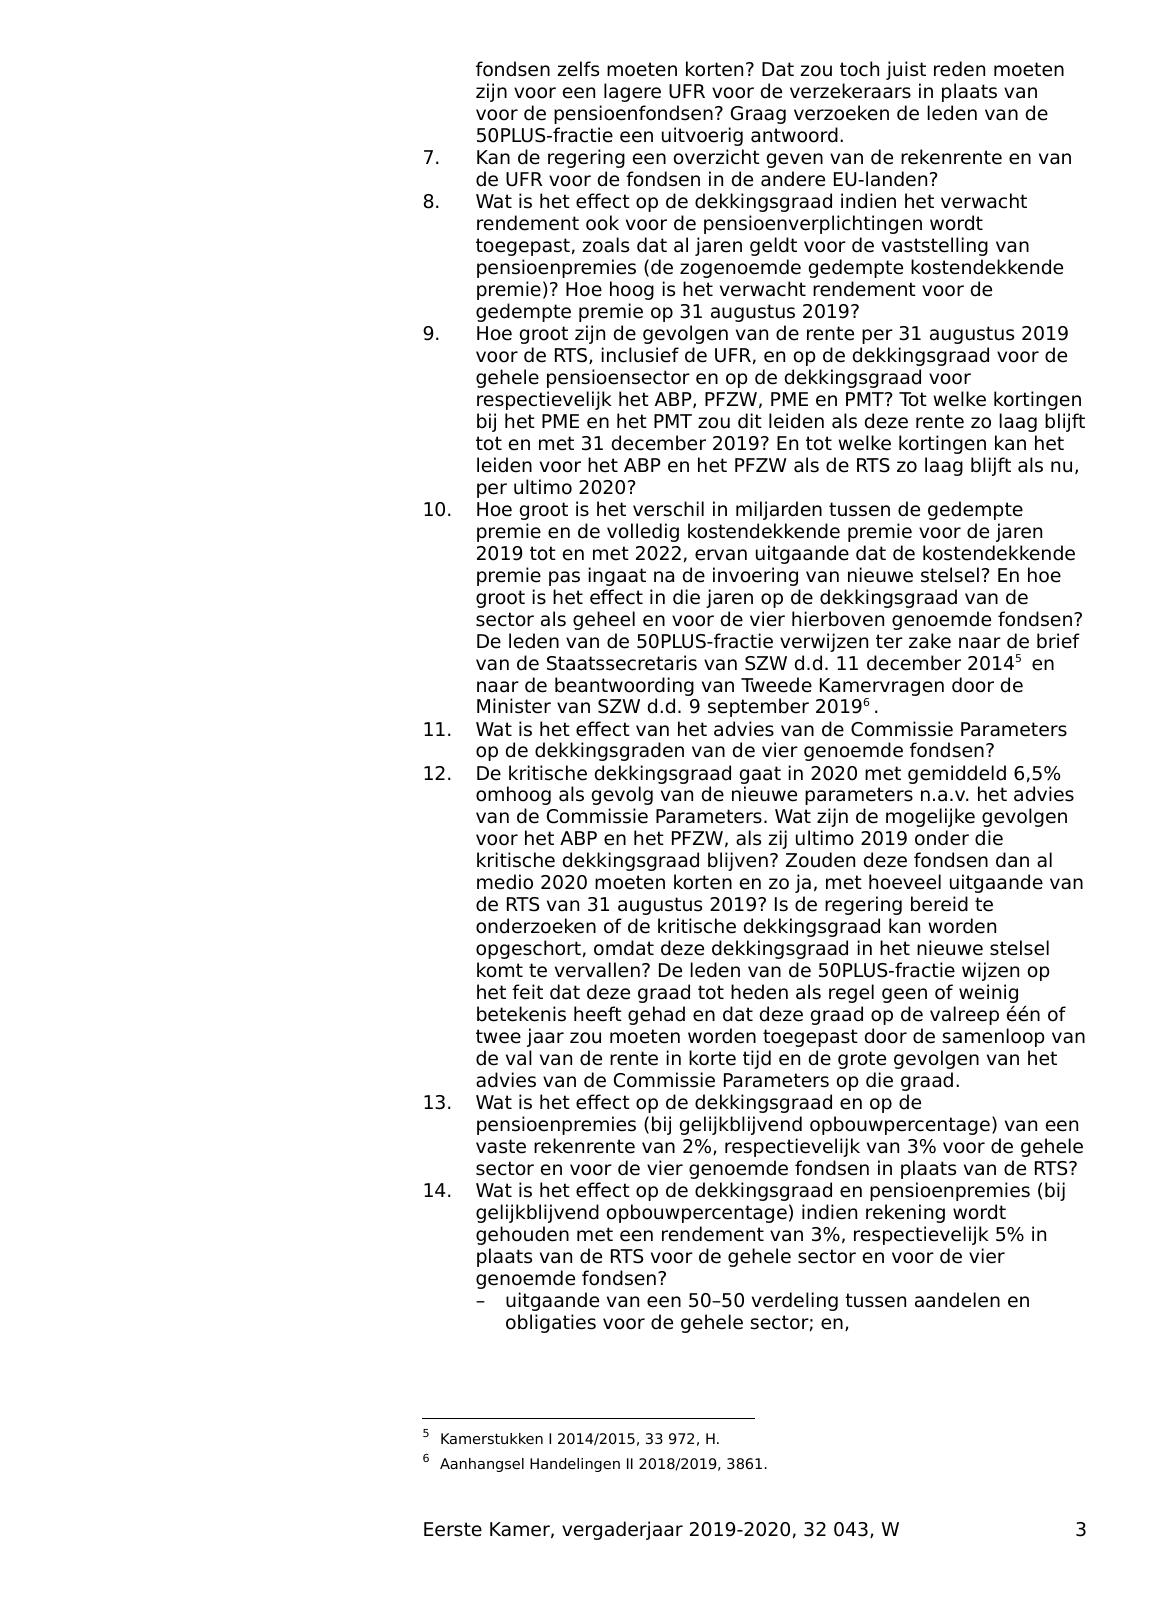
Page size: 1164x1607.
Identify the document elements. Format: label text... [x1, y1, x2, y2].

text 10. Hoe groot is het verschil in miljarden tussen de gedempte premie en de volledig kostendekkende premie voor de jaren 2019 tot en met 2022, ervan uitgaande dat de kostendekkende premie pas ingaat na de invoering van nieuwe stelsel? En hoe groot is het effect in die jaren op de dekkingsgraad van de sector als geheel en voor de vier hierboven genoemde fondsen? De leden van de 50PLUS-fractie verwijzen ter zake naar de brief van de Staatssecretaris van SZW d.d. 11 december 2014 en naar de beantwoording van Tweede Kamervragen door de Minister van SZW d.d. 9 september 2019. [422, 499, 1087, 718]
text fondsen zelfs moeten korten? Dat zou toch juist reden moeten zijn voor een lagere UFR voor de verzekeraars in plaats van voor de pensioenfondsen? Graag verzoeken de leden van de 50PLUS-fractie een uitvoerig antwoord. [422, 59, 1087, 147]
text Kamerstukken I 2014/2015, 33 972, H. [422, 1427, 1087, 1449]
text 7. Kan de regering een overzicht geven van de rekenrente en van de UFR voor de fondsen in de andere EU-landen? [422, 147, 1087, 191]
text 9. Hoe groot zijn de gevolgen van de rente per 31 augustus 2019 voor de RTS, inclusief de UFR, en op de dekkingsgraad voor de gehele pensioensector en op de dekkingsgraad voor respectievelijk het ABP, PFZW, PME en PMT? Tot welke kortingen bij het PME en het PMT zou dit leiden als deze rente zo laag blijft tot en met 31 december 2019? En tot welke kortingen kan het leiden voor het ABP en het PFZW als de RTS zo laag blijft als nu, per ultimo 2020? [422, 323, 1087, 499]
text – uitgaande van een 50–50 verdeling tussen aandelen en obligaties voor de gehele sector; en, [476, 1290, 1087, 1334]
text Aanhangsel Handelingen II 2018/2019, 3861. [422, 1452, 1087, 1474]
text 8. Wat is het effect op de dekkingsgraad indien het verwacht rendement ook voor de pensioenverplichtingen wordt toegepast, zoals dat al jaren geldt voor de vaststelling van pensioenpremies (de zogenoemde gedempte kostendekkende premie)? Hoe hoog is het verwacht rendement voor de gedempte premie op 31 augustus 2019? [422, 191, 1087, 323]
text 13. Wat is het effect op de dekkingsgraad en op de pensioenpremies (bij gelijkblijvend opbouwpercentage) van een vaste rekenrente van 2%, respectievelijk van 3% voor de gehele sector en voor de vier genoemde fondsen in plaats van de RTS? [422, 1092, 1087, 1180]
text 14. Wat is het effect op de dekkingsgraad en pensioenpremies (bij gelijkblijvend opbouwpercentage) indien rekening wordt gehouden met een rendement van 3%, respectievelijk 5% in plaats van de RTS voor de gehele sector en voor de vier genoemde fondsen? [422, 1180, 1087, 1290]
text 11. Wat is het effect van het advies van de Commissie Parameters op de dekkingsgraden van de vier genoemde fondsen? [422, 718, 1087, 762]
text 12. De kritische dekkingsgraad gaat in 2020 met gemiddeld 6,5% omhoog als gevolg van de nieuwe parameters n.a.v. het advies van de Commissie Parameters. Wat zijn de mogelijke gevolgen voor het ABP en het PFZW, als zij ultimo 2019 onder die kritische dekkingsgraad blijven? Zouden deze fondsen dan al medio 2020 moeten korten en zo ja, met hoeveel uitgaande van de RTS van 31 augustus 2019? Is de regering bereid te onderzoeken of de kritische dekkingsgraad kan worden opgeschort, omdat deze dekkingsgraad in het nieuwe stelsel komt te vervallen? De leden van de 50PLUS-fractie wijzen op het feit dat deze graad tot heden als regel geen of weinig betekenis heeft gehad en dat deze graad op de valreep één of twee jaar zou moeten worden toegepast door de samenloop van de val van de rente in korte tijd en de grote gevolgen van het advies van de Commissie Parameters op die graad. [422, 762, 1087, 1092]
